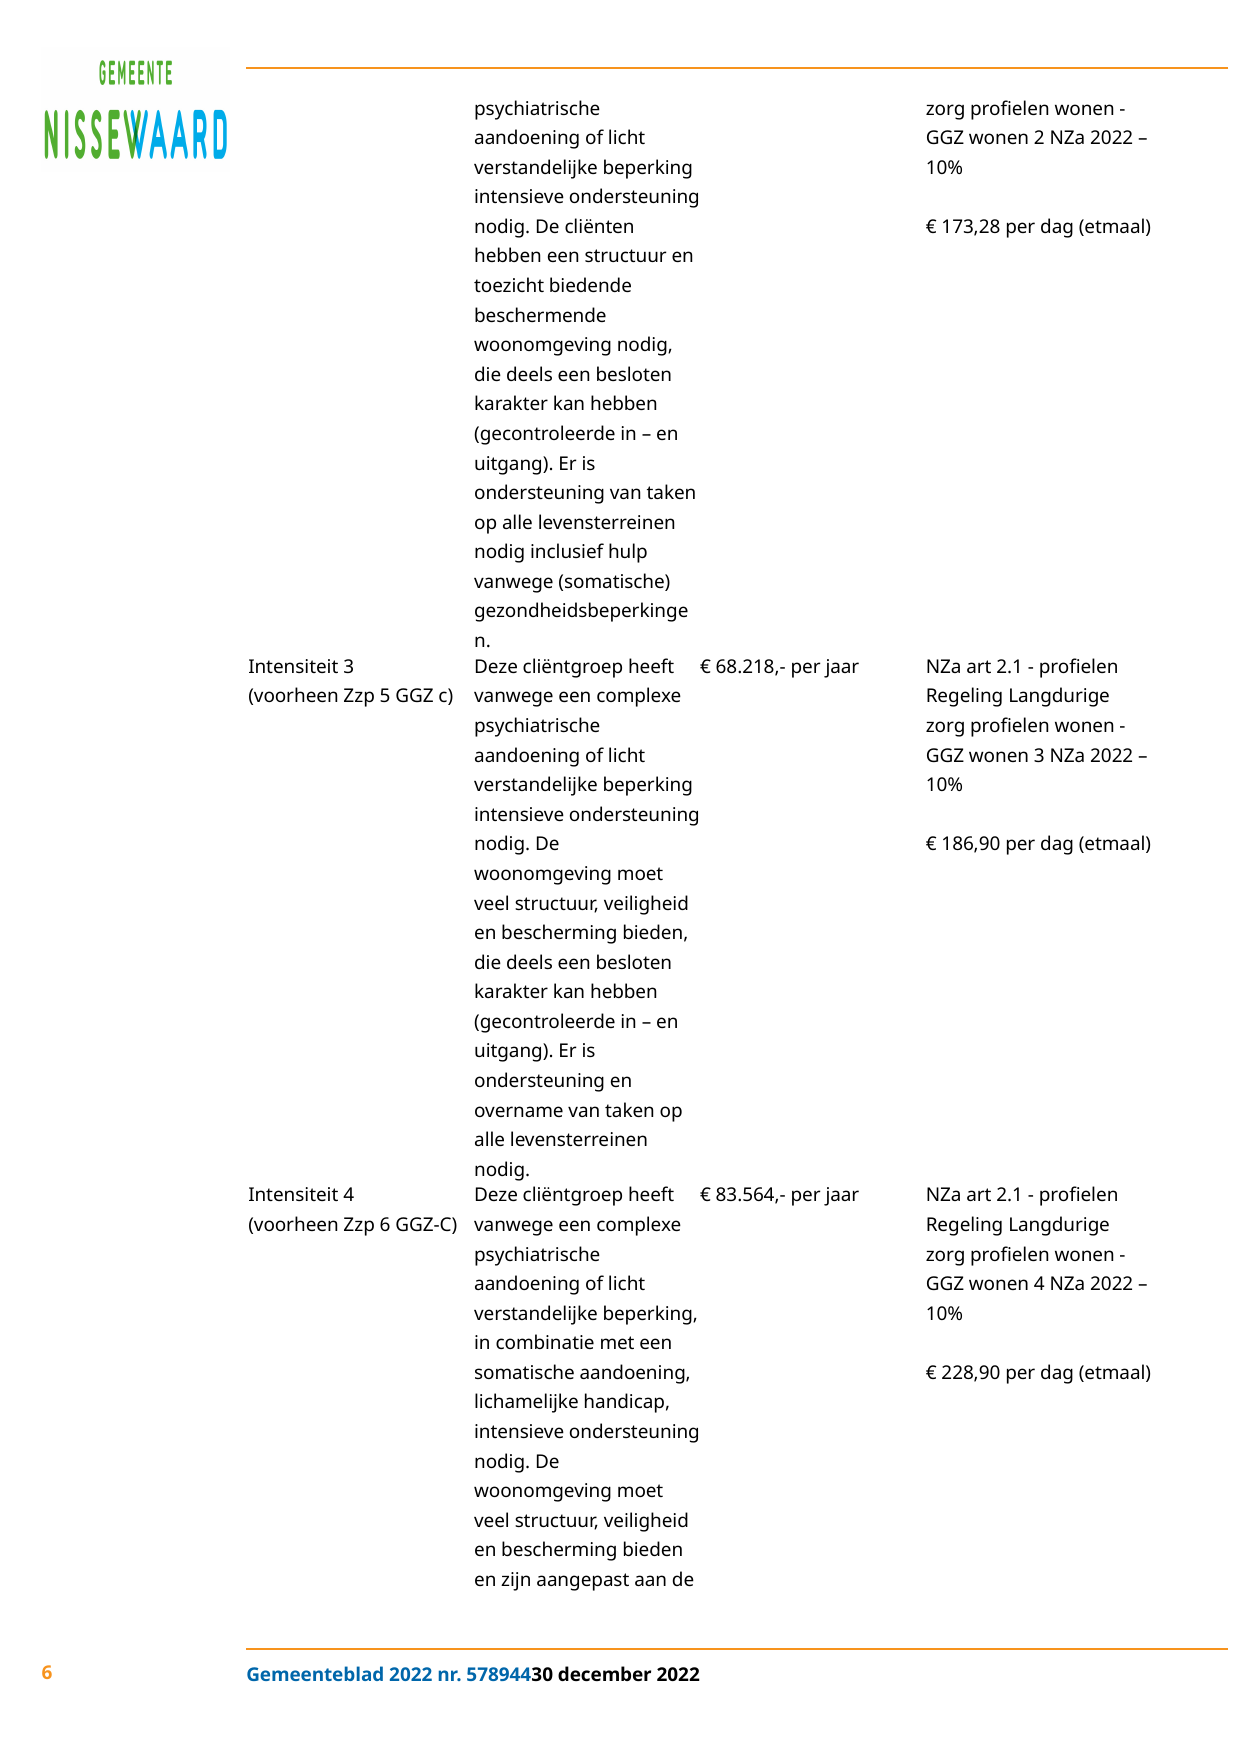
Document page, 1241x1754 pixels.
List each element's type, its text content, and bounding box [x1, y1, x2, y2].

table_cell [700, 95, 926, 653]
picture [41, 47, 231, 172]
table_cell zorg profielen wonen - GGZ wonen 2 NZa 2022 – 10% € 173,28 per dag (etmaal) [926, 95, 1152, 653]
table_cell NZa art 2.1 - profielen Regeling Langdurige zorg profielen wonen - GGZ wonen 3 NZa 2022 – 10% € 186,90 per dag (etmaal) [926, 653, 1152, 1182]
table_cell € 83.564,- per jaar [700, 1182, 926, 1592]
table_cell Intensiteit 3 (voorheen Zzp 5 GGZ c) [248, 653, 474, 1182]
table_cell Deze cliëntgroep heeft vanwege een complexe psychiatrische aandoening of licht verstandelijke beperking, in combinatie met een somatische aandoening, lichamelijke handicap, intensieve ondersteuning nodig. De woonomgeving moet veel structuur, veiligheid en bescherming bieden en zijn aangepast aan de [474, 1182, 700, 1592]
table_cell Deze cliëntgroep heeft vanwege een complexe psychiatrische aandoening of licht verstandelijke beperking intensieve ondersteuning nodig. De woonomgeving moet veel structuur, veiligheid en bescherming bieden, die deels een besloten karakter kan hebben (gecontroleerde in – en uitgang). Er is ondersteuning en overname van taken op alle levensterreinen nodig. [474, 653, 700, 1182]
table_cell psychiatrische aandoening of licht verstandelijke beperking intensieve ondersteuning nodig. De cliënten hebben een structuur en toezicht biedende beschermende woonomgeving nodig, die deels een besloten karakter kan hebben (gecontroleerde in – en uitgang). Er is ondersteuning van taken op alle levensterreinen nodig inclusief hulp vanwege (somatische) gezondheidsbeperkingen. [474, 95, 700, 653]
table_cell € 68.218,- per jaar [700, 653, 926, 1182]
table_cell NZa art 2.1 - profielen Regeling Langdurige zorg profielen wonen - GGZ wonen 4 NZa 2022 – 10% € 228,90 per dag (etmaal) [926, 1182, 1152, 1592]
table_cell [248, 95, 474, 653]
table_cell Intensiteit 4 (voorheen Zzp 6 GGZ-C) [248, 1182, 474, 1592]
